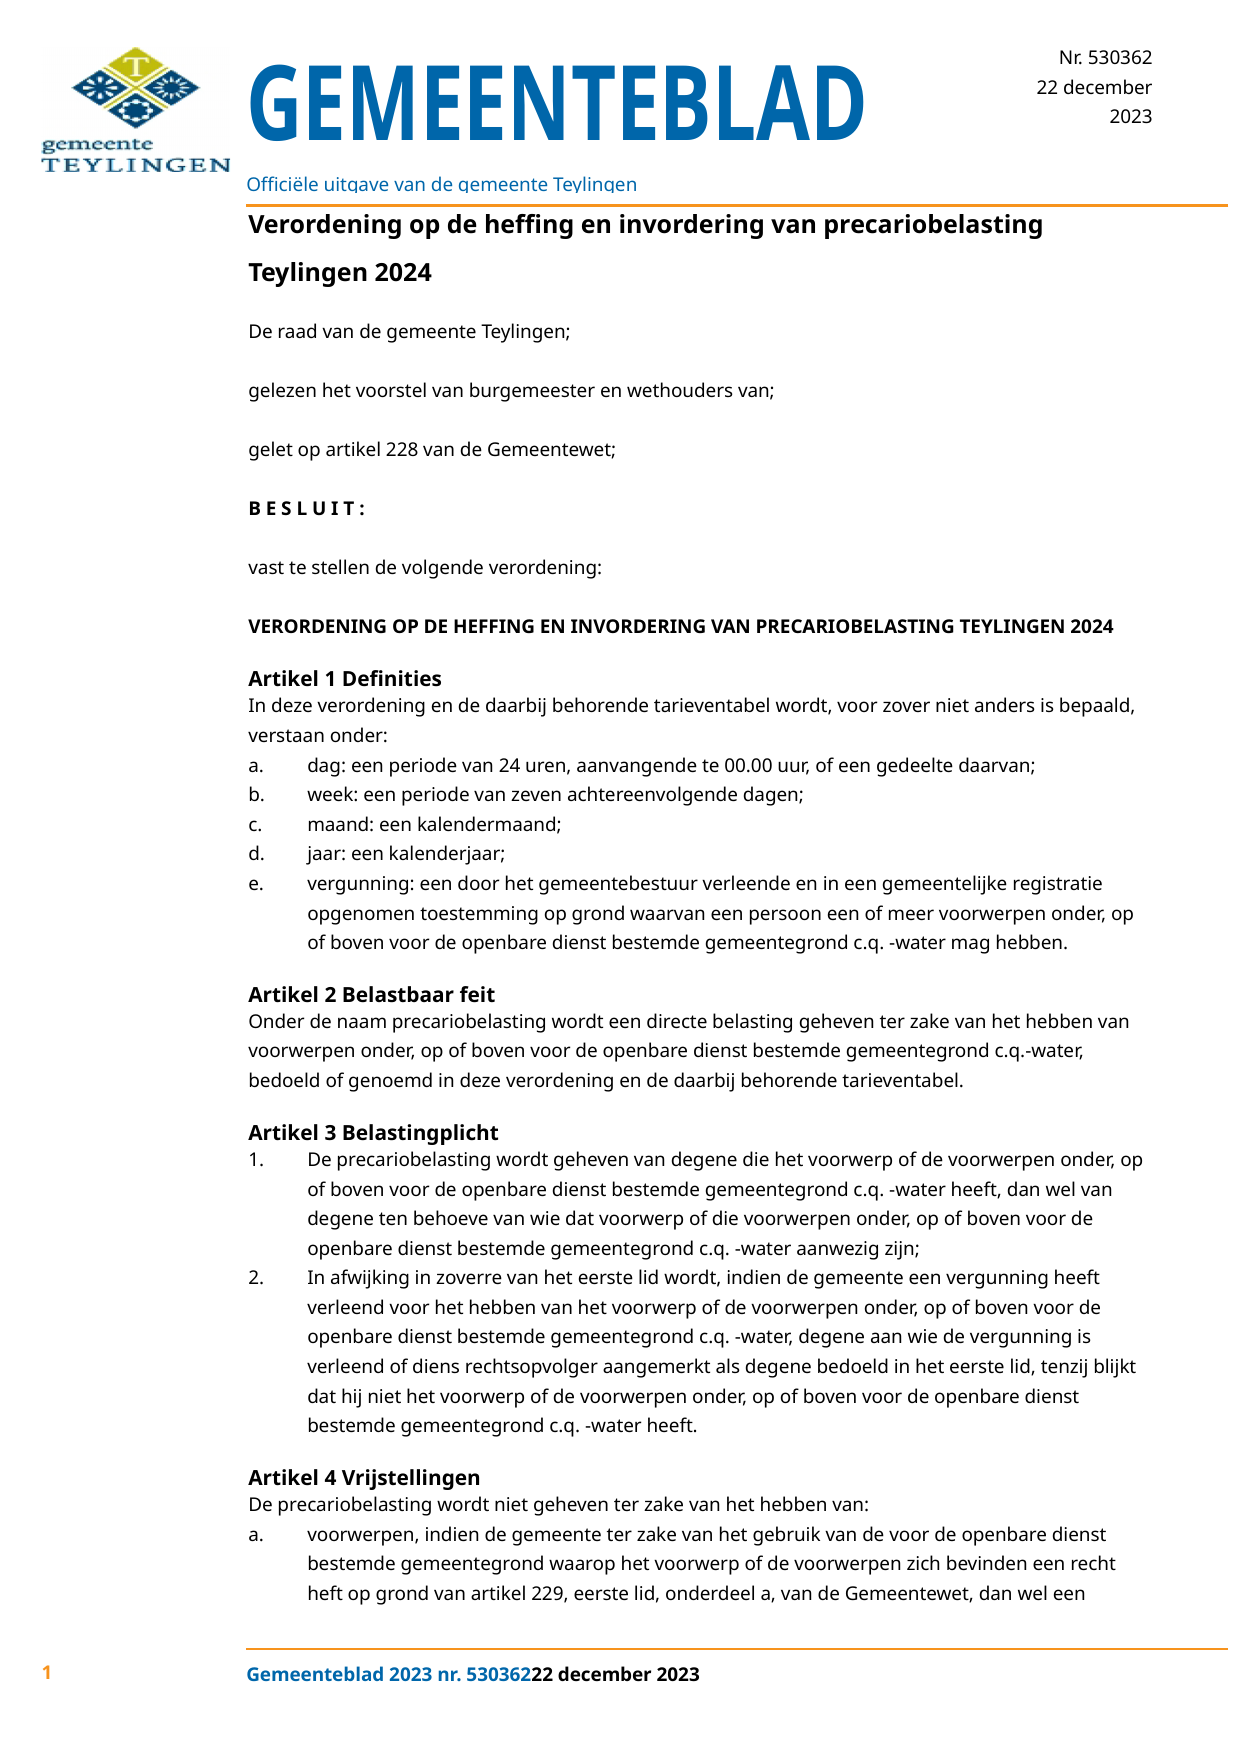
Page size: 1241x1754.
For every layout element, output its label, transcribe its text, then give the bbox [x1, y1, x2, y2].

text vast te stellen de volgende verordening: [248, 554, 1152, 580]
text De precariobelasting wordt niet geheven ter zake van het hebben van: [248, 1491, 1152, 1517]
list week: een periode van zeven achtereenvolgende dagen; [248, 781, 1152, 807]
text Artikel 1 Definities [248, 664, 1152, 693]
text VERORDENING OP DE HEFFING EN INVORDERING VAN PRECARIOBELASTING TEYLINGEN 2024 [248, 614, 1152, 639]
list In afwijking in zoverre van het eerste lid wordt, indien de gemeente een vergunning heeft verleend voor het hebben van het voorwerp of de voorwerpen onder, op of boven voor de openbare dienst bestemde gemeentegrond c.q. -water, degene aan wie de vergunning is verleend of diens rechtsopvolger aangemerkt als degene bedoeld in het eerste lid, tenzij blijkt dat hij niet het voorwerp of de voorwerpen onder, op of boven voor de openbare dienst bestemde gemeentegrond c.q. -water heeft. [248, 1264, 1152, 1438]
text Artikel 3 Belastingplicht [248, 1118, 1152, 1146]
text In deze verordening en de daarbij behorende tarieventabel wordt, voor zover niet anders is bepaald, verstaan onder: [248, 693, 1152, 748]
text gelet op artikel 228 van de Gemeentewet; [248, 436, 1152, 462]
list vergunning: een door het gemeentebestuur verleende en in een gemeentelijke registratie opgenomen toestemming op grond waarvan een persoon een of meer voorwerpen onder, op of boven voor de openbare dienst bestemde gemeentegrond c.q. -water mag hebben. [248, 870, 1152, 955]
list jaar: een kalenderjaar; [248, 841, 1152, 866]
text Onder de naam precariobelasting wordt een directe belasting geheven ter zake van het hebben van voorwerpen onder, op of boven voor de openbare dienst bestemde gemeentegrond c.q.-water, bedoeld of genoemd in deze verordening en de daarbij behorende tarieventabel. [248, 1008, 1152, 1093]
text gelezen het voorstel van burgemeester en wethouders van; [248, 377, 1152, 403]
list dag: een periode van 24 uren, aanvangende te 00.00 uur, of een gedeelte daarvan; [248, 752, 1152, 777]
text De raad van de gemeente Teylingen; [248, 318, 1152, 344]
list voorwerpen, indien de gemeente ter zake van het gebruik van de voor de openbare dienst bestemde gemeentegrond waarop het voorwerp of de voorwerpen zich bevinden een recht heft op grond van artikel 229, eerste lid, onderdeel a, van de Gemeentewet, dan wel een [248, 1521, 1152, 1606]
text Artikel 4 Vrijstellingen [248, 1463, 1152, 1491]
text B E S L U I T : [248, 495, 1152, 521]
picture [41, 47, 231, 172]
text Verordening op de heffing en invordering van precariobelasting Teylingen 2024 [248, 207, 1152, 288]
list maand: een kalendermaand; [248, 811, 1152, 837]
text Artikel 2 Belastbaar feit [248, 980, 1152, 1008]
list De precariobelasting wordt geheven van degene die het voorwerp of de voorwerpen onder, op of boven voor de openbare dienst bestemde gemeentegrond c.q. -water heeft, dan wel van degene ten behoeve van wie dat voorwerp of die voorwerpen onder, op of boven voor de openbare dienst bestemde gemeentegrond c.q. -water aanwezig zijn; [248, 1146, 1152, 1261]
